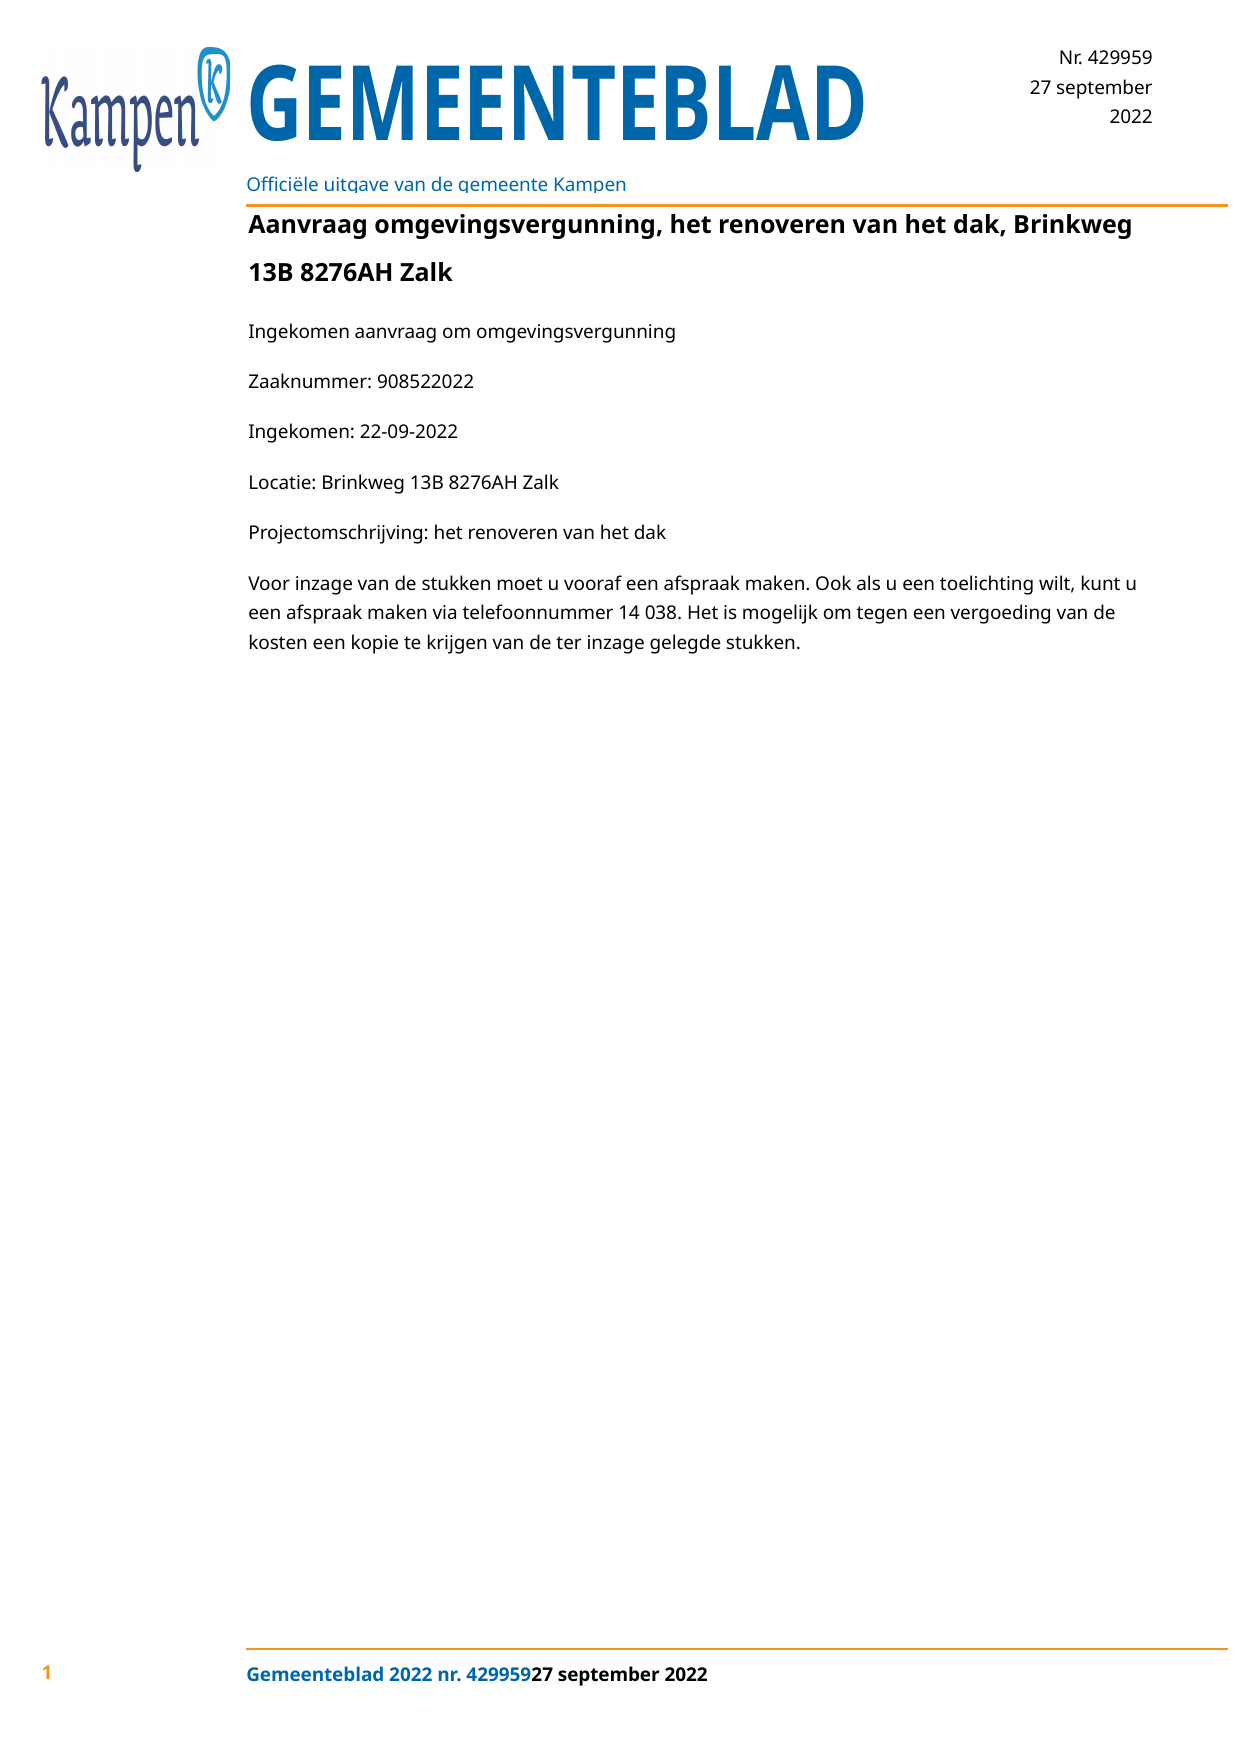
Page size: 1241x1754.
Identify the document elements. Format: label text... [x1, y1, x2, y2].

text Zaaknummer: 908522022 [248, 368, 1152, 394]
text Ingekomen: 22-09-2022 [248, 419, 1152, 444]
text Locatie: Brinkweg 13B 8276AH Zalk [248, 469, 1152, 495]
text Ingekomen aanvraag om omgevingsvergunning [248, 318, 1152, 344]
text Aanvraag omgevingsvergunning, het renoveren van het dak, Brinkweg 13B 8276AH Zalk [248, 207, 1152, 288]
text Projectomschrijving: het renoveren van het dak [248, 519, 1152, 545]
picture [41, 47, 231, 172]
text Voor inzage van de stukken moet u vooraf een afspraak maken. Ook als u een toelichting wilt, kunt u een afspraak maken via telefoonnummer 14 038. Het is mogelijk om tegen een vergoeding van de kosten een kopie te krijgen van de ter inzage gelegde stukken. [248, 570, 1152, 655]
